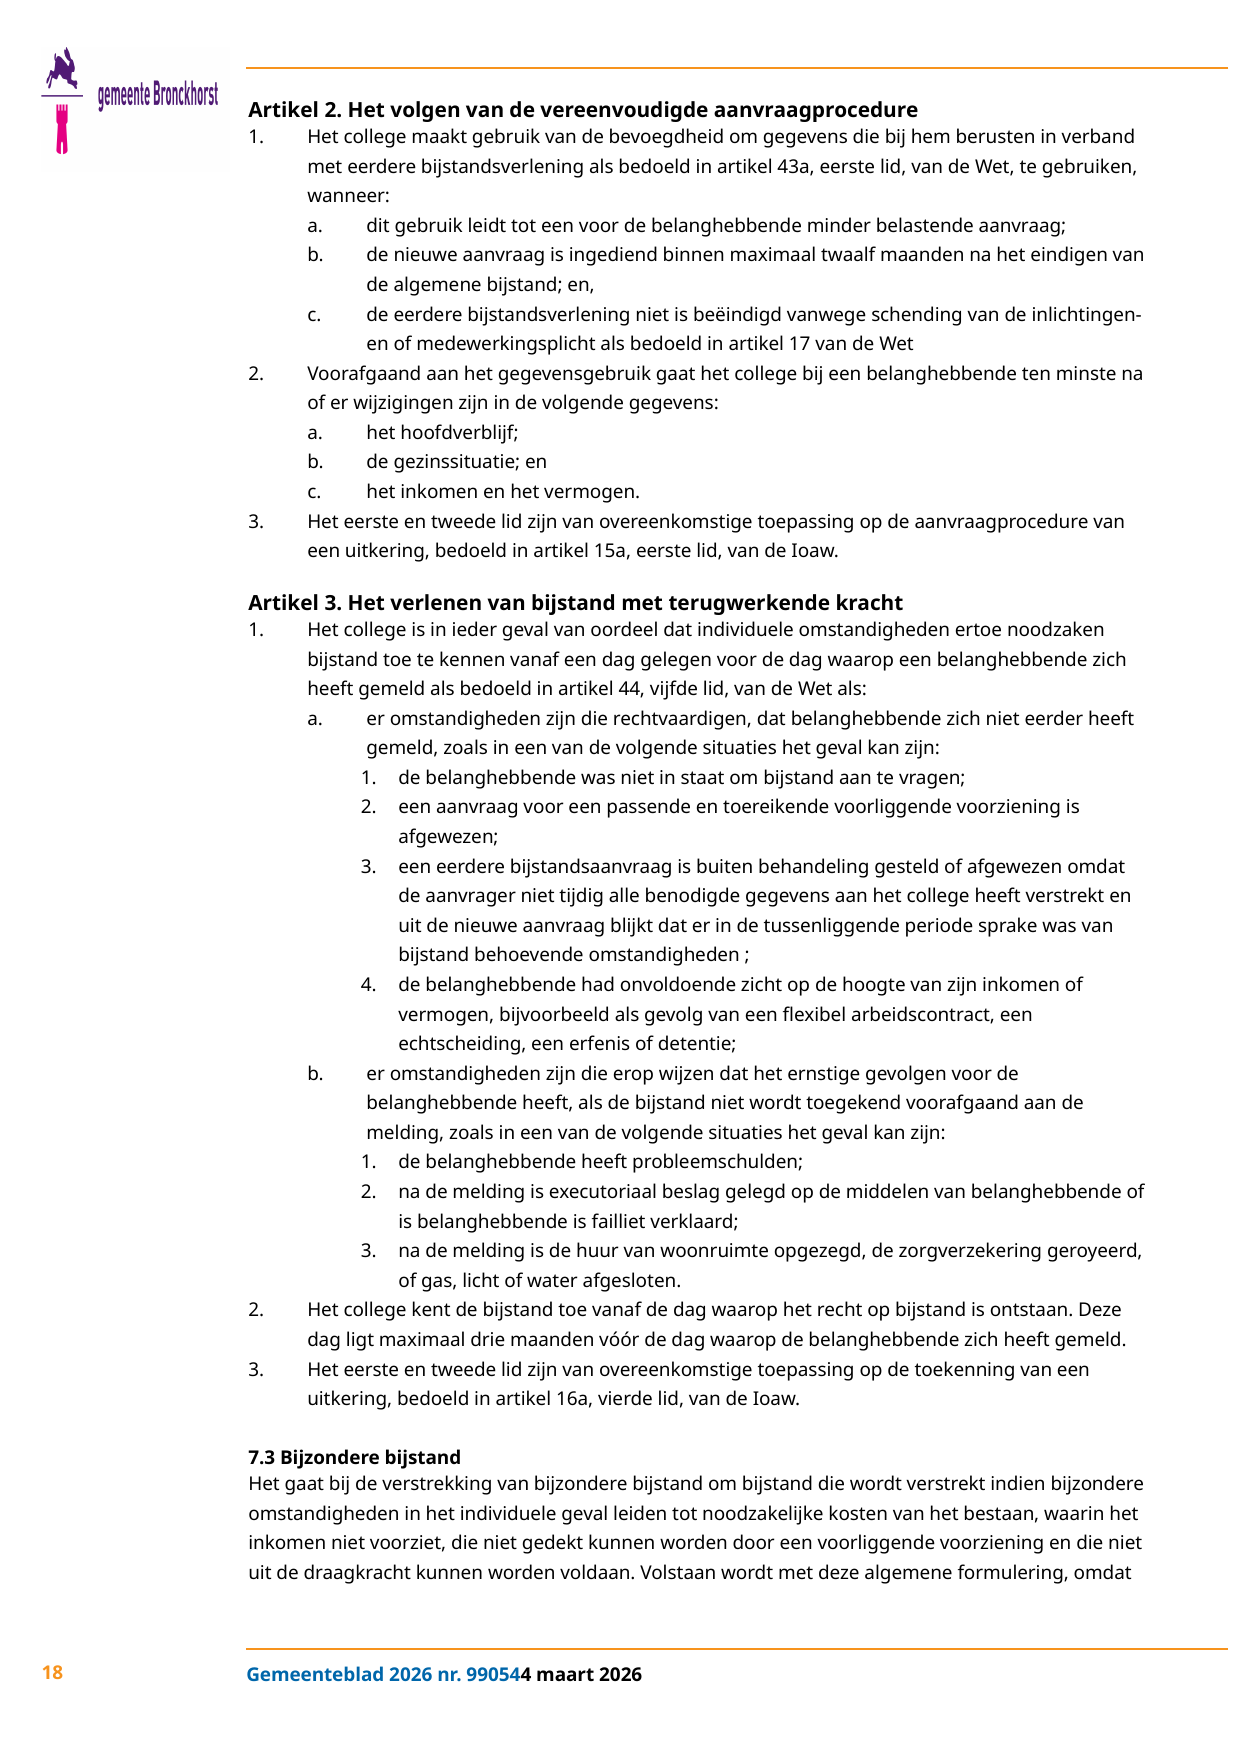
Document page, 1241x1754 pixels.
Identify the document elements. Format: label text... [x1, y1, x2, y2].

list een aanvraag voor een passende en toereikende voorliggende voorziening is afgewezen; [361, 794, 1152, 849]
list Het college maakt gebruik van de bevoegdheid om gegevens die bij hem berusten in verband met eerdere bijstandsverlening als bedoeld in artikel 43a, eerste lid, van de Wet, te gebruiken, wanneer: [248, 123, 1152, 208]
list de belanghebbende had onvoldoende zicht op de hoogte van zijn inkomen of vermogen, bijvoorbeeld als gevolg van een flexibel arbeidscontract, een echtscheiding, een erfenis of detentie; [361, 971, 1152, 1056]
list Het eerste en tweede lid zijn van overeenkomstige toepassing op de aanvraagprocedure van een uitkering, bedoeld in artikel 15a, eerste lid, van de Ioaw. [248, 508, 1152, 563]
list de belanghebbende heeft probleemschulden; [361, 1149, 1152, 1174]
list Het eerste en tweede lid zijn van overeenkomstige toepassing op de toekenning van een uitkering, bedoeld in artikel 16a, vierde lid, van de Ioaw. [248, 1356, 1152, 1411]
picture [41, 47, 231, 172]
list na de melding is de huur van woonruimte opgezegd, de zorgverzekering geroyeerd, of gas, licht of water afgesloten. [361, 1237, 1152, 1293]
text Artikel 2. Het volgen van de vereenvoudigde aanvraagprocedure [248, 95, 1152, 123]
list Het college is in ieder geval van oordeel dat individuele omstandigheden ertoe noodzaken bijstand toe te kennen vanaf een dag gelegen voor de dag waarop een belanghebbende zich heeft gemeld als bedoeld in artikel 44, vijfde lid, van de Wet als: [248, 616, 1152, 701]
list de belanghebbende was niet in staat om bijstand aan te vragen; [361, 764, 1152, 790]
list dit gebruik leidt tot een voor de belanghebbende minder belastende aanvraag; [307, 212, 1152, 238]
list een eerdere bijstandsaanvraag is buiten behandeling gesteld of afgewezen omdat de aanvrager niet tijdig alle benodigde gegevens aan het college heeft verstrekt en uit de nieuwe aanvraag blijkt dat er in de tussenliggende periode sprake was van bijstand behoevende omstandigheden ; [361, 853, 1152, 967]
list er omstandigheden zijn die rechtvaardigen, dat belanghebbende zich niet eerder heeft gemeld, zoals in een van de volgende situaties het geval kan zijn: [307, 705, 1152, 760]
text Artikel 3. Het verlenen van bijstand met terugwerkende kracht [248, 588, 1152, 616]
text 7.3 Bijzondere bijstand [248, 1444, 1152, 1470]
list de gezinssituatie; en [307, 449, 1152, 474]
list het hoofdverblijf; [307, 419, 1152, 445]
list Het college kent de bijstand toe vanaf de dag waarop het recht op bijstand is ontstaan. Deze dag ligt maximaal drie maanden vóór de dag waarop de belanghebbende zich heeft gemeld. [248, 1297, 1152, 1352]
list na de melding is executoriaal beslag gelegd op de middelen van belanghebbende of is belanghebbende is failliet verklaard; [361, 1178, 1152, 1234]
text Het gaat bij de verstrekking van bijzondere bijstand om bijstand die wordt verstrekt indien bijzondere omstandigheden in het individuele geval leiden tot noodzakelijke kosten van het bestaan, waarin het inkomen niet voorziet, die niet gedekt kunnen worden door een voorliggende voorziening en die niet uit de draagkracht kunnen worden voldaan. Volstaan wordt met deze algemene formulering, omdat [248, 1470, 1152, 1585]
list er omstandigheden zijn die erop wijzen dat het ernstige gevolgen voor de belanghebbende heeft, als de bijstand niet wordt toegekend voorafgaand aan de melding, zoals in een van de volgende situaties het geval kan zijn: [307, 1060, 1152, 1145]
list het inkomen en het vermogen. [307, 478, 1152, 504]
list Voorafgaand aan het gegevensgebruik gaat het college bij een belanghebbende ten minste na of er wijzigingen zijn in de volgende gegevens: [248, 360, 1152, 415]
list de nieuwe aanvraag is ingediend binnen maximaal twaalf maanden na het eindigen van de algemene bijstand; en, [307, 242, 1152, 297]
list de eerdere bijstandsverlening niet is beëindigd vanwege schending van de inlichtingen- en of medewerkingsplicht als bedoeld in artikel 17 van de Wet [307, 301, 1152, 356]
